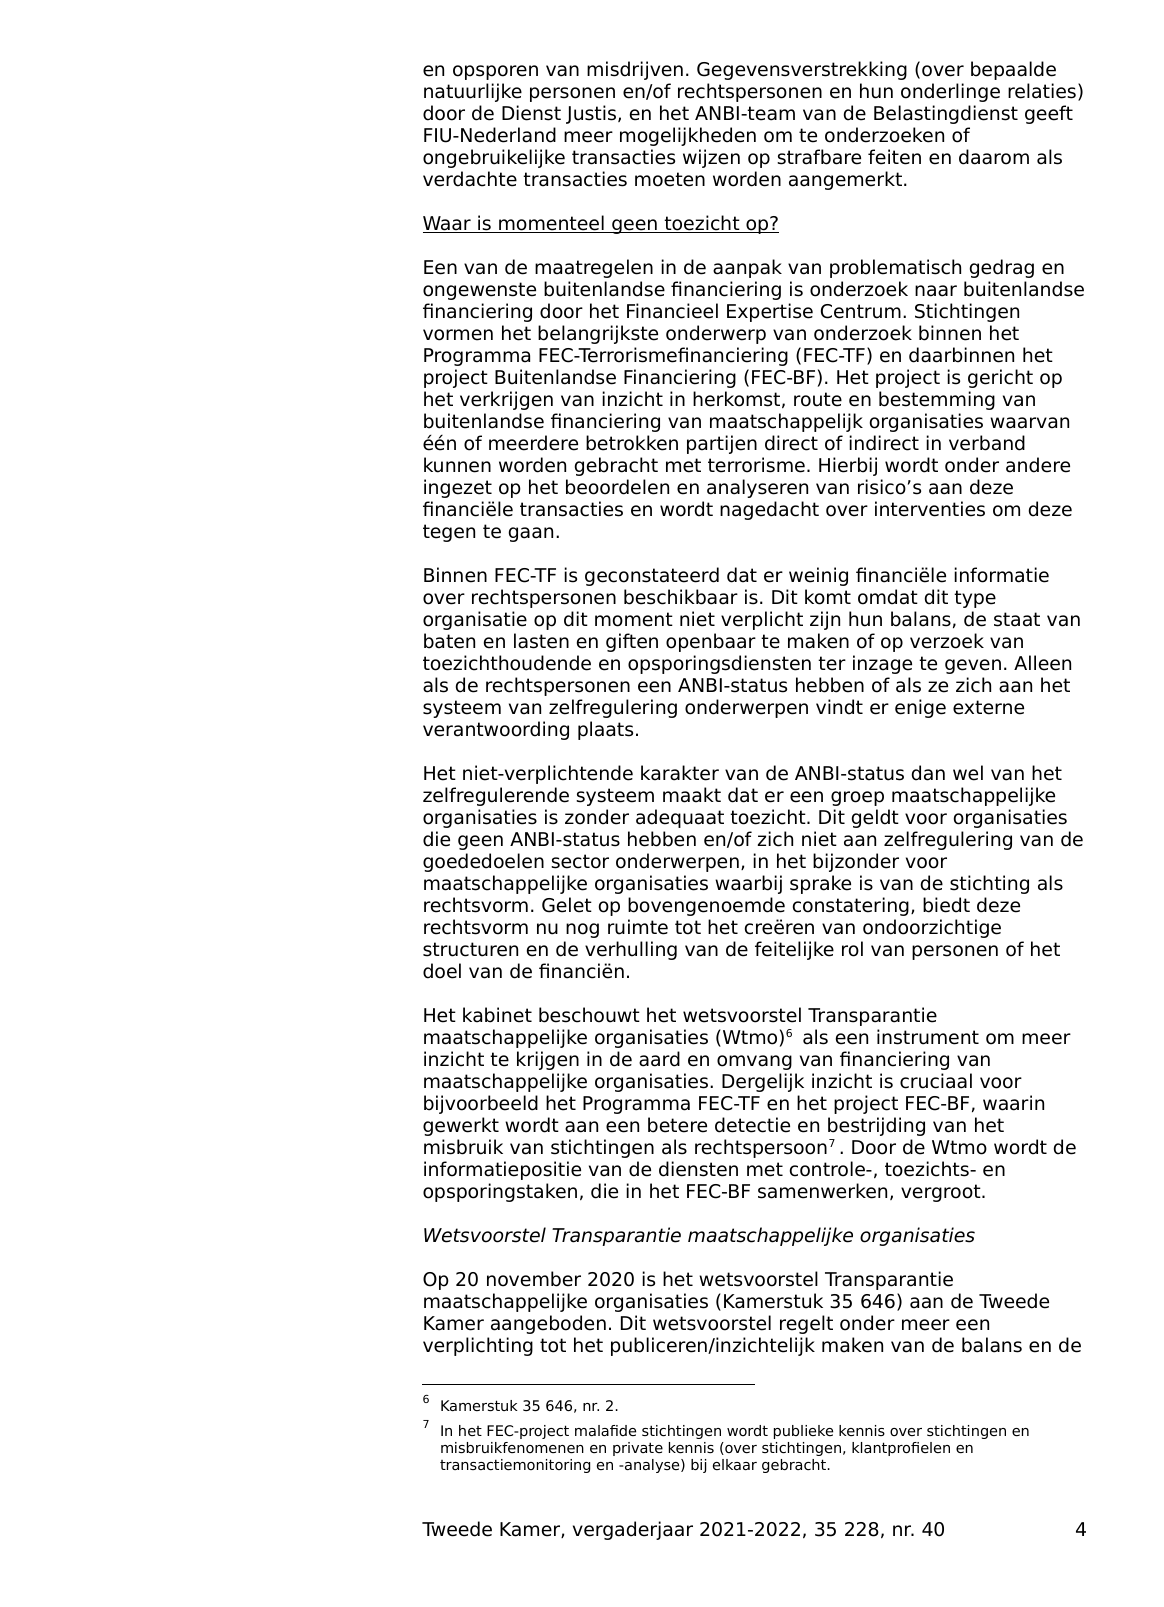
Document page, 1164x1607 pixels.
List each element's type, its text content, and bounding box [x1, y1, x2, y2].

subtitle Wetsvoorstel Transparantie maatschappelijke organisaties [422, 1225, 1087, 1247]
text Het niet-verplichtende karakter van de ANBI-status dan wel van het zelfregulerende systeem maakt dat er een groep maatschappelijke organisaties is zonder adequaat toezicht. Dit geldt voor organisaties die geen ANBI-status hebben en/of zich niet aan zelfregulering van de goededoelen sector onderwerpen, in het bijzonder voor maatschappelijke organisaties waarbij sprake is van de stichting als rechtsvorm. Gelet op bovengenoemde constatering, biedt deze rechtsvorm nu nog ruimte tot het creëren van ondoorzichtige structuren en de verhulling van de feitelijke rol van personen of het doel van de financiën. [422, 763, 1087, 983]
text en opsporen van misdrijven. Gegevensverstrekking (over bepaalde natuurlijke personen en/of rechtspersonen en hun onderlinge relaties) door de Dienst Justis, en het ANBI-team van de Belastingdienst geeft FIU-Nederland meer mogelijkheden om te onderzoeken of ongebruikelijke transacties wijzen op strafbare feiten en daarom als verdachte transacties moeten worden aangemerkt. [422, 59, 1087, 191]
text In het FEC-project malafide stichtingen wordt publieke kennis over stichtingen en misbruikfenomenen en private kennis (over stichtingen, klantprofielen en transactiemonitoring en -analyse) bij elkaar gebracht. [422, 1418, 1087, 1474]
text Op 20 november 2020 is het wetsvoorstel Transparantie maatschappelijke organisaties (Kamerstuk 35 646) aan de Tweede Kamer aangeboden. Dit wetsvoorstel regelt onder meer een verplichting tot het publiceren/inzichtelijk maken van de balans en de [422, 1269, 1087, 1357]
text Kamerstuk 35 646, nr. 2. [422, 1393, 1087, 1416]
subtitle Waar is momenteel geen toezicht op? [422, 213, 1087, 235]
text Een van de maatregelen in de aanpak van problematisch gedrag en ongewenste buitenlandse financiering is onderzoek naar buitenlandse financiering door het Financieel Expertise Centrum. Stichtingen vormen het belangrijkste onderwerp van onderzoek binnen het Programma FEC-Terrorismefinanciering (FEC-TF) en daarbinnen het project Buitenlandse Financiering (FEC-BF). Het project is gericht op het verkrijgen van inzicht in herkomst, route en bestemming van buitenlandse financiering van maatschappelijk organisaties waarvan één of meerdere betrokken partijen direct of indirect in verband kunnen worden gebracht met terrorisme. Hierbij wordt onder andere ingezet op het beoordelen en analyseren van risico’s aan deze financiële transacties en wordt nagedacht over interventies om deze tegen te gaan. [422, 257, 1087, 543]
text Het kabinet beschouwt het wetsvoorstel Transparantie maatschappelijke organisaties (Wtmo) als een instrument om meer inzicht te krijgen in de aard en omvang van financiering van maatschappelijke organisaties. Dergelijk inzicht is cruciaal voor bijvoorbeeld het Programma FEC-TF en het project FEC-BF, waarin gewerkt wordt aan een betere detectie en bestrijding van het misbruik van stichtingen als rechtspersoon. Door de Wtmo wordt de informatiepositie van de diensten met controle-, toezichts- en opsporingstaken, die in het FEC-BF samenwerken, vergroot. [422, 1005, 1087, 1203]
text Binnen FEC-TF is geconstateerd dat er weinig financiële informatie over rechtspersonen beschikbaar is. Dit komt omdat dit type organisatie op dit moment niet verplicht zijn hun balans, de staat van baten en lasten en giften openbaar te maken of op verzoek van toezichthoudende en opsporingsdiensten ter inzage te geven. Alleen als de rechtspersonen een ANBI-status hebben of als ze zich aan het systeem van zelfregulering onderwerpen vindt er enige externe verantwoording plaats. [422, 565, 1087, 741]
